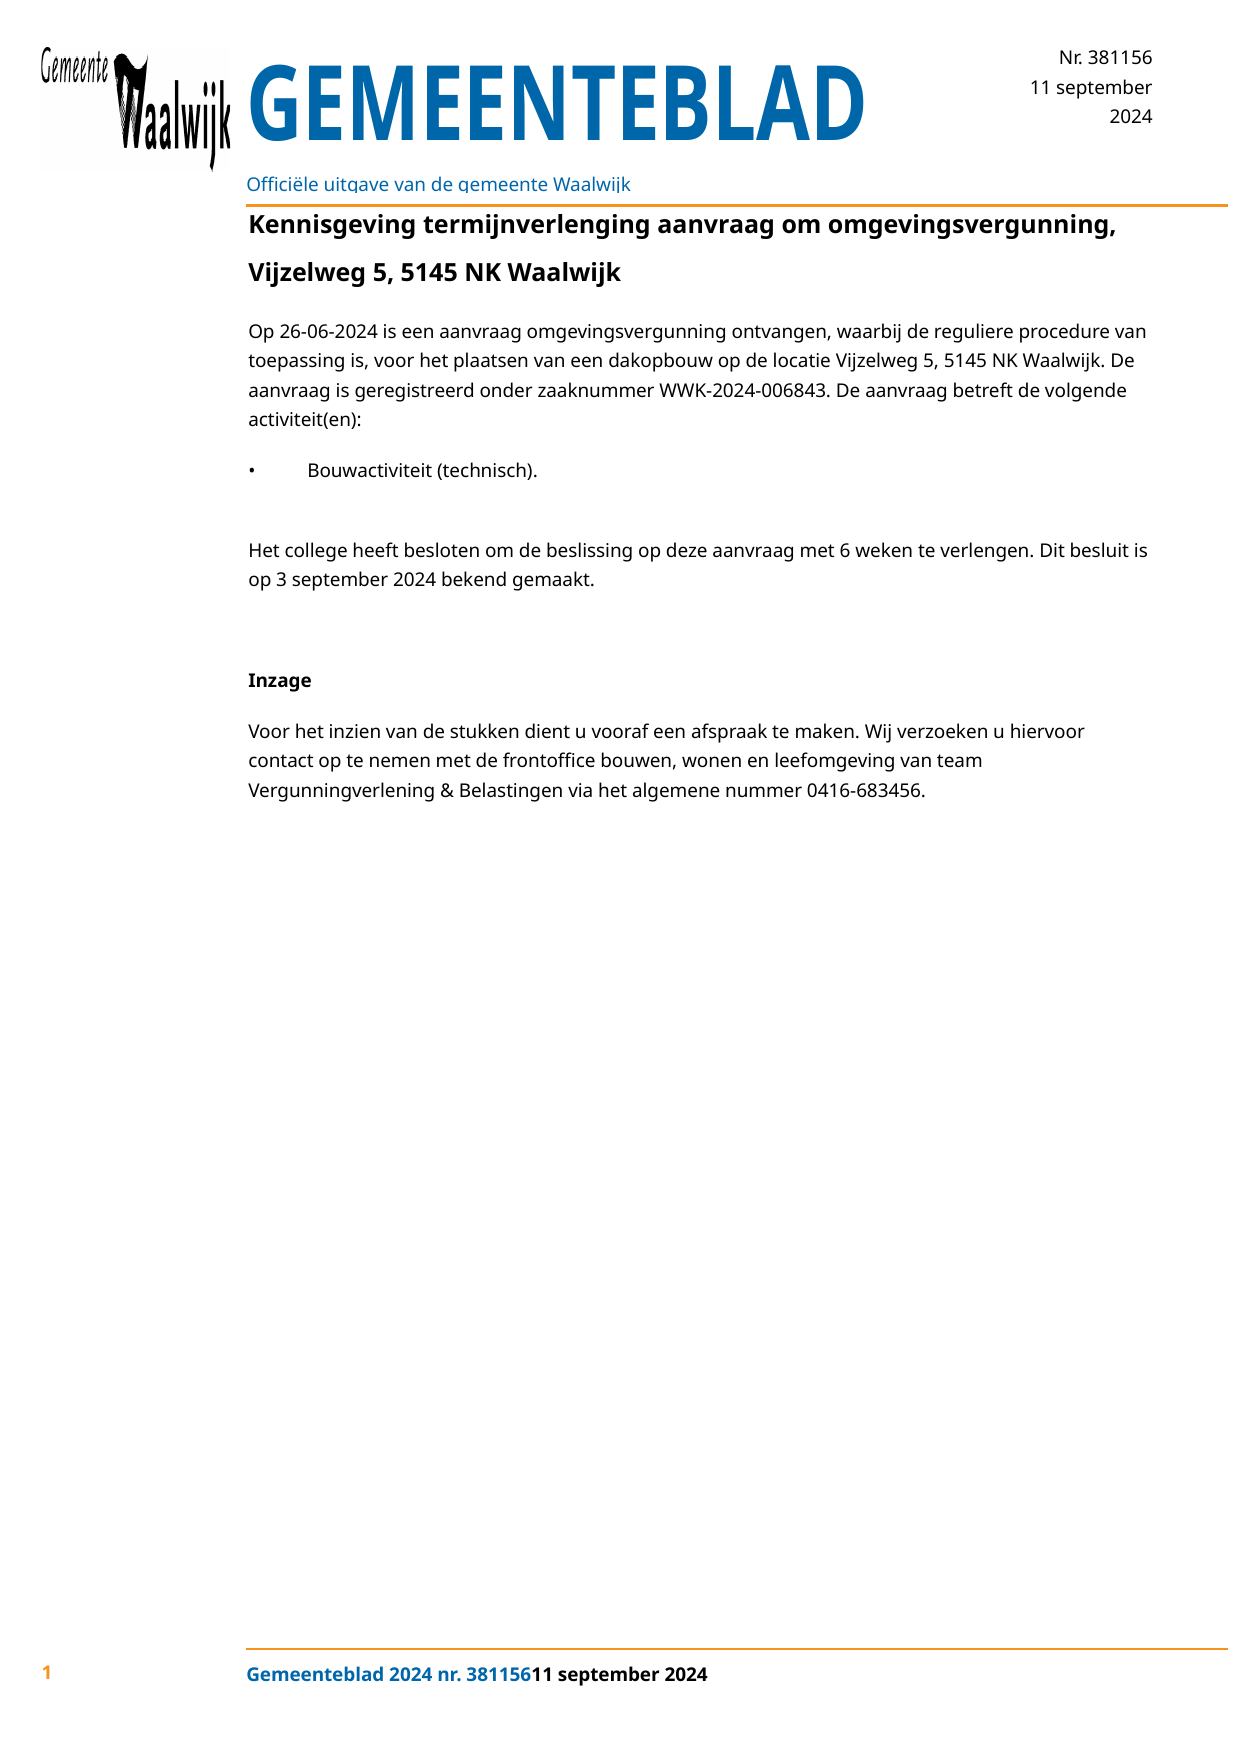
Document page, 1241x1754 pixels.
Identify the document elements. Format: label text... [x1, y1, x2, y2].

text Inzage [248, 667, 1152, 693]
text Op 26-06-2024 is een aanvraag omgevingsvergunning ontvangen, waarbij de reguliere procedure van toepassing is, voor het plaatsen van een dakopbouw op de locatie Vijzelweg 5, 5145 NK Waalwijk. De aanvraag is geregistreerd onder zaaknummer WWK-2024-006843. De aanvraag betreft de volgende activiteit(en): [248, 318, 1152, 432]
text Voor het inzien van de stukken dient u vooraf een afspraak te maken. Wij verzoeken u hiervoor contact op te nemen met de frontoffice bouwen, wonen en leefomgeving van team Vergunningverlening & Belastingen via het algemene nummer 0416-683456. [248, 718, 1152, 803]
text Kennisgeving termijnverlenging aanvraag om omgevingsvergunning, Vijzelweg 5, 5145 NK Waalwijk [248, 207, 1152, 288]
picture [41, 47, 231, 172]
list Bouwactiviteit (technisch). [248, 457, 1152, 483]
text Het college heeft besloten om de beslissing op deze aanvraag met 6 weken te verlengen. Dit besluit is op 3 september 2024 bekend gemaakt. [248, 537, 1152, 592]
